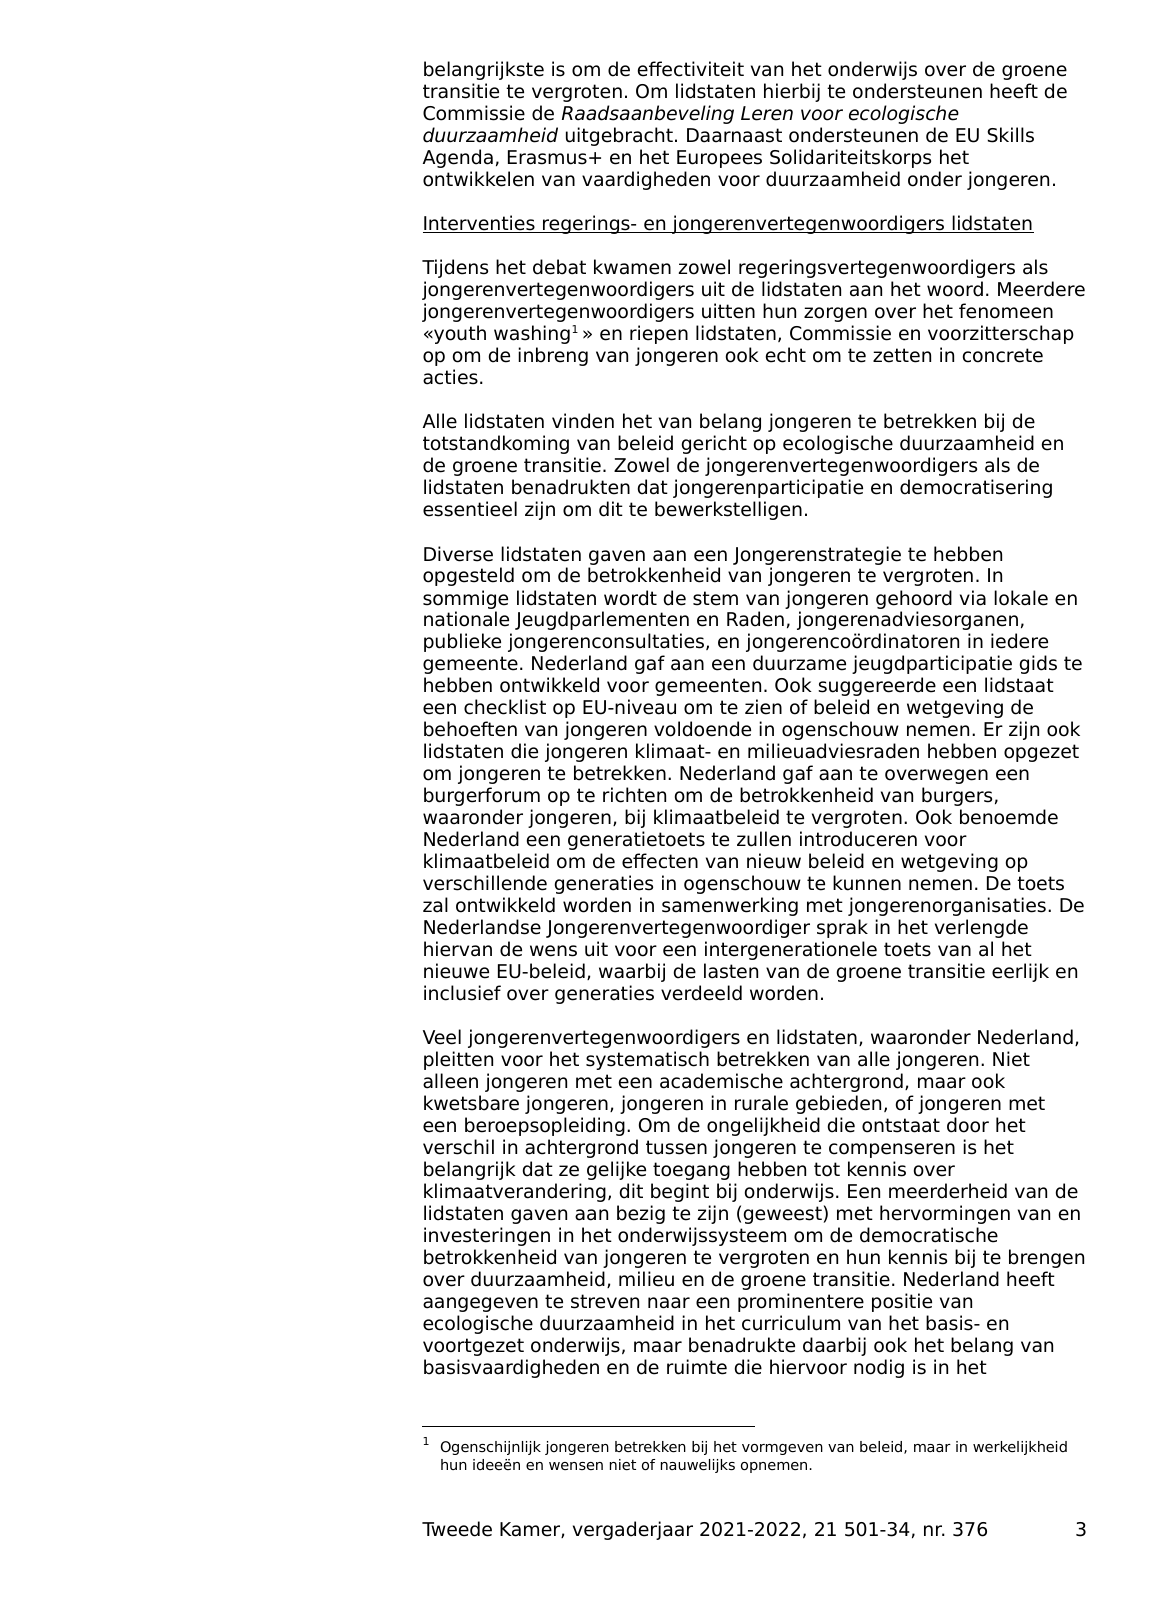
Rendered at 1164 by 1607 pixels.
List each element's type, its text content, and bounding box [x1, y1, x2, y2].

text Ogenschijnlijk jongeren betrekken bij het vormgeven van beleid, maar in werkelijkheid hun ideeën en wensen niet of nauwelijks opnemen. [422, 1435, 1087, 1474]
text Alle lidstaten vinden het van belang jongeren te betrekken bij de totstandkoming van beleid gericht op ecologische duurzaamheid en de groene transitie. Zowel de jongerenvertegenwoordigers als de lidstaten benadrukten dat jongerenparticipatie en democratisering essentieel zijn om dit te bewerkstelligen. [422, 411, 1087, 521]
text Tijdens het debat kwamen zowel regeringsvertegenwoordigers als jongerenvertegenwoordigers uit de lidstaten aan het woord. Meerdere jongerenvertegenwoordigers uitten hun zorgen over het fenomeen «youth washing» en riepen lidstaten, Commissie en voorzitterschap op om de inbreng van jongeren ook echt om te zetten in concrete acties. [422, 257, 1087, 389]
text belangrijkste is om de effectiviteit van het onderwijs over de groene transitie te vergroten. Om lidstaten hierbij te ondersteunen heeft de Commissie de Raadsaanbeveling Leren voor ecologische duurzaamheid uitgebracht. Daarnaast ondersteunen de EU Skills Agenda, Erasmus+ en het Europees Solidariteitskorps het ontwikkelen van vaardigheden voor duurzaamheid onder jongeren. [422, 59, 1087, 191]
text Veel jongerenvertegenwoordigers en lidstaten, waaronder Nederland, pleitten voor het systematisch betrekken van alle jongeren. Niet alleen jongeren met een academische achtergrond, maar ook kwetsbare jongeren, jongeren in rurale gebieden, of jongeren met een beroepsopleiding. Om de ongelijkheid die ontstaat door het verschil in achtergrond tussen jongeren te compenseren is het belangrijk dat ze gelijke toegang hebben tot kennis over klimaatverandering, dit begint bij onderwijs. Een meerderheid van de lidstaten gaven aan bezig te zijn (geweest) met hervormingen van en investeringen in het onderwijssysteem om de democratische betrokkenheid van jongeren te vergroten en hun kennis bij te brengen over duurzaamheid, milieu en de groene transitie. Nederland heeft aangegeven te streven naar een prominentere positie van ecologische duurzaamheid in het curriculum van het basis- en voortgezet onderwijs, maar benadrukte daarbij ook het belang van basisvaardigheden en de ruimte die hiervoor nodig is in het [422, 1027, 1087, 1379]
text Diverse lidstaten gaven aan een Jongerenstrategie te hebben opgesteld om de betrokkenheid van jongeren te vergroten. In sommige lidstaten wordt de stem van jongeren gehoord via lokale en nationale Jeugdparlementen en Raden, jongerenadviesorganen, publieke jongerenconsultaties, en jongerencoördinatoren in iedere gemeente. Nederland gaf aan een duurzame jeugdparticipatie gids te hebben ontwikkeld voor gemeenten. Ook suggereerde een lidstaat een checklist op EU-niveau om te zien of beleid en wetgeving de behoeften van jongeren voldoende in ogenschouw nemen. Er zijn ook lidstaten die jongeren klimaat- en milieuadviesraden hebben opgezet om jongeren te betrekken. Nederland gaf aan te overwegen een burgerforum op te richten om de betrokkenheid van burgers, waaronder jongeren, bij klimaatbeleid te vergroten. Ook benoemde Nederland een generatietoets te zullen introduceren voor klimaatbeleid om de effecten van nieuw beleid en wetgeving op verschillende generaties in ogenschouw te kunnen nemen. De toets zal ontwikkeld worden in samenwerking met jongerenorganisaties. De Nederlandse Jongerenvertegenwoordiger sprak in het verlengde hiervan de wens uit voor een intergenerationele toets van al het nieuwe EU-beleid, waarbij de lasten van de groene transitie eerlijk en inclusief over generaties verdeeld worden. [422, 543, 1087, 1005]
subtitle Interventies regerings- en jongerenvertegenwoordigers lidstaten [422, 213, 1087, 235]
